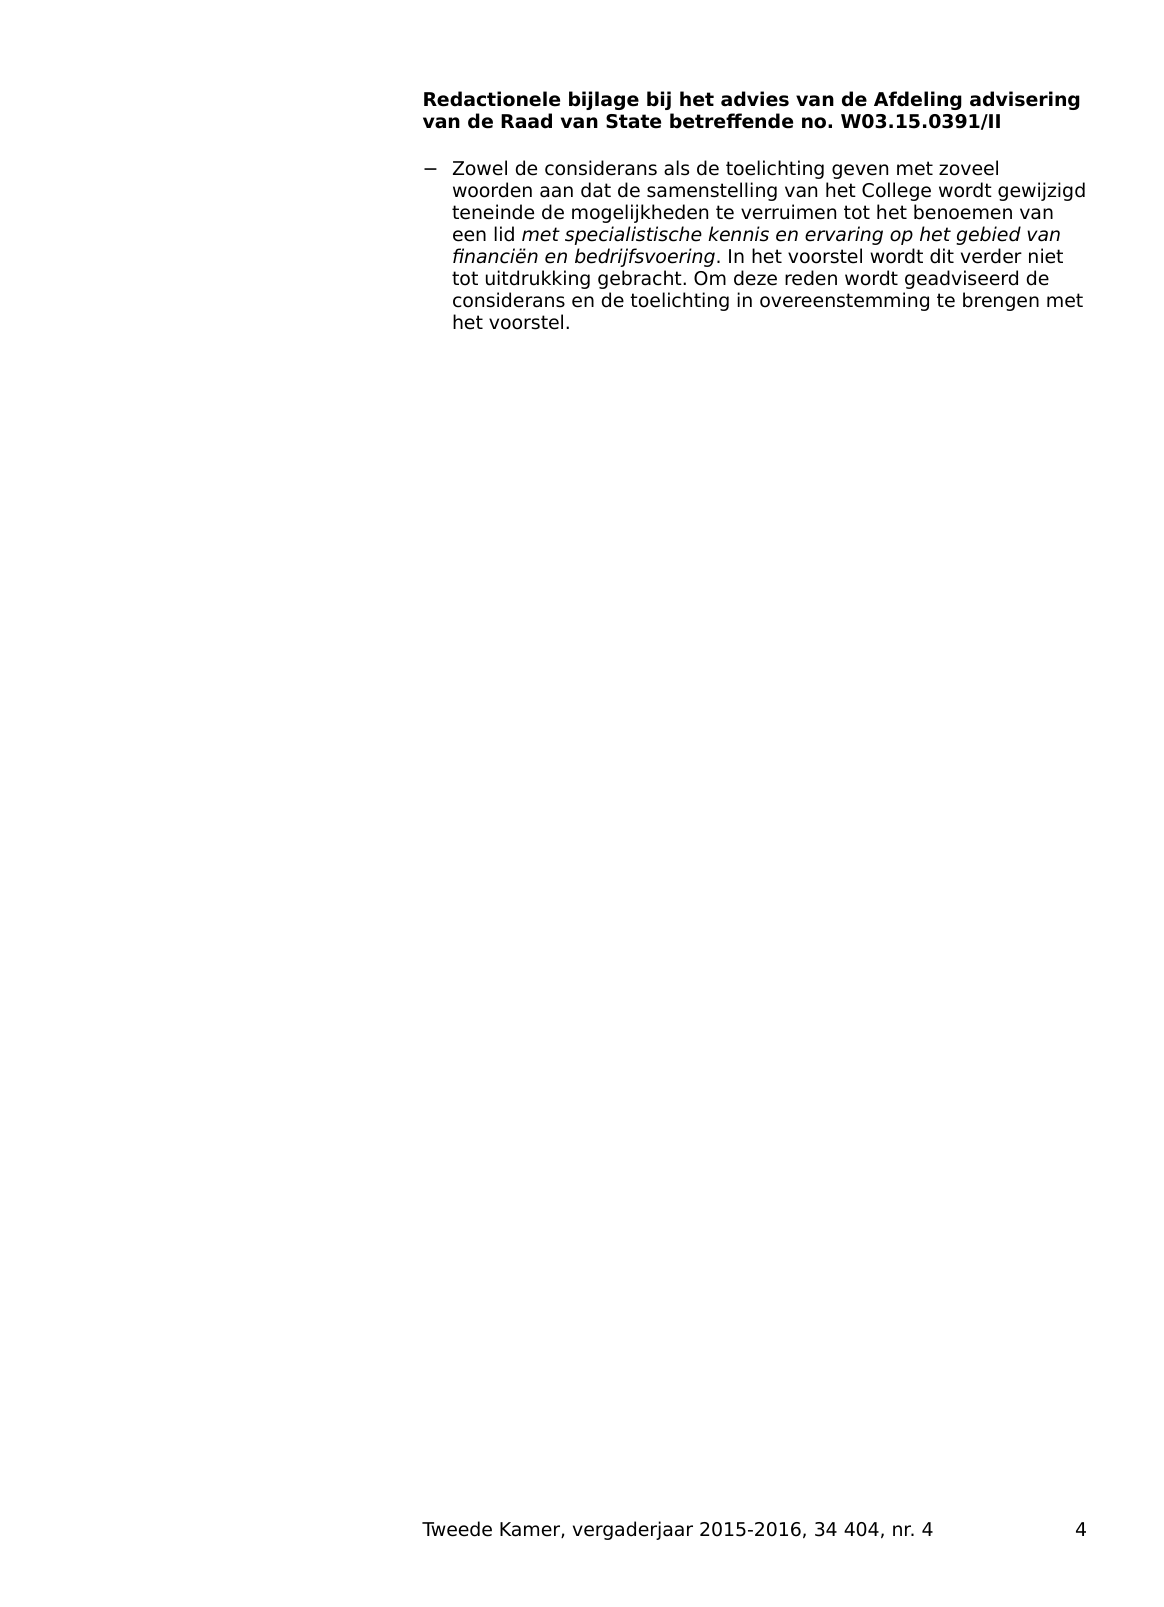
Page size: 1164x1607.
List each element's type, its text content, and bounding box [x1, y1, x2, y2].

subtitle Redactionele bijlage bij het advies van de Afdeling advisering van de Raad van State betreffende no. W03.15.0391/II [77, 89, 1087, 133]
text − Zowel de considerans als de toelichting geven met zoveel woorden aan dat de samenstelling van het College wordt gewijzigd teneinde de mogelijkheden te verruimen tot het benoemen van een lid met specialistische kennis en ervaring op het gebied van financiën en bedrijfsvoering. In het voorstel wordt dit verder niet tot uitdrukking gebracht. Om deze reden wordt geadviseerd de considerans en de toelichting in overeenstemming te brengen met het voorstel. [422, 158, 1087, 334]
